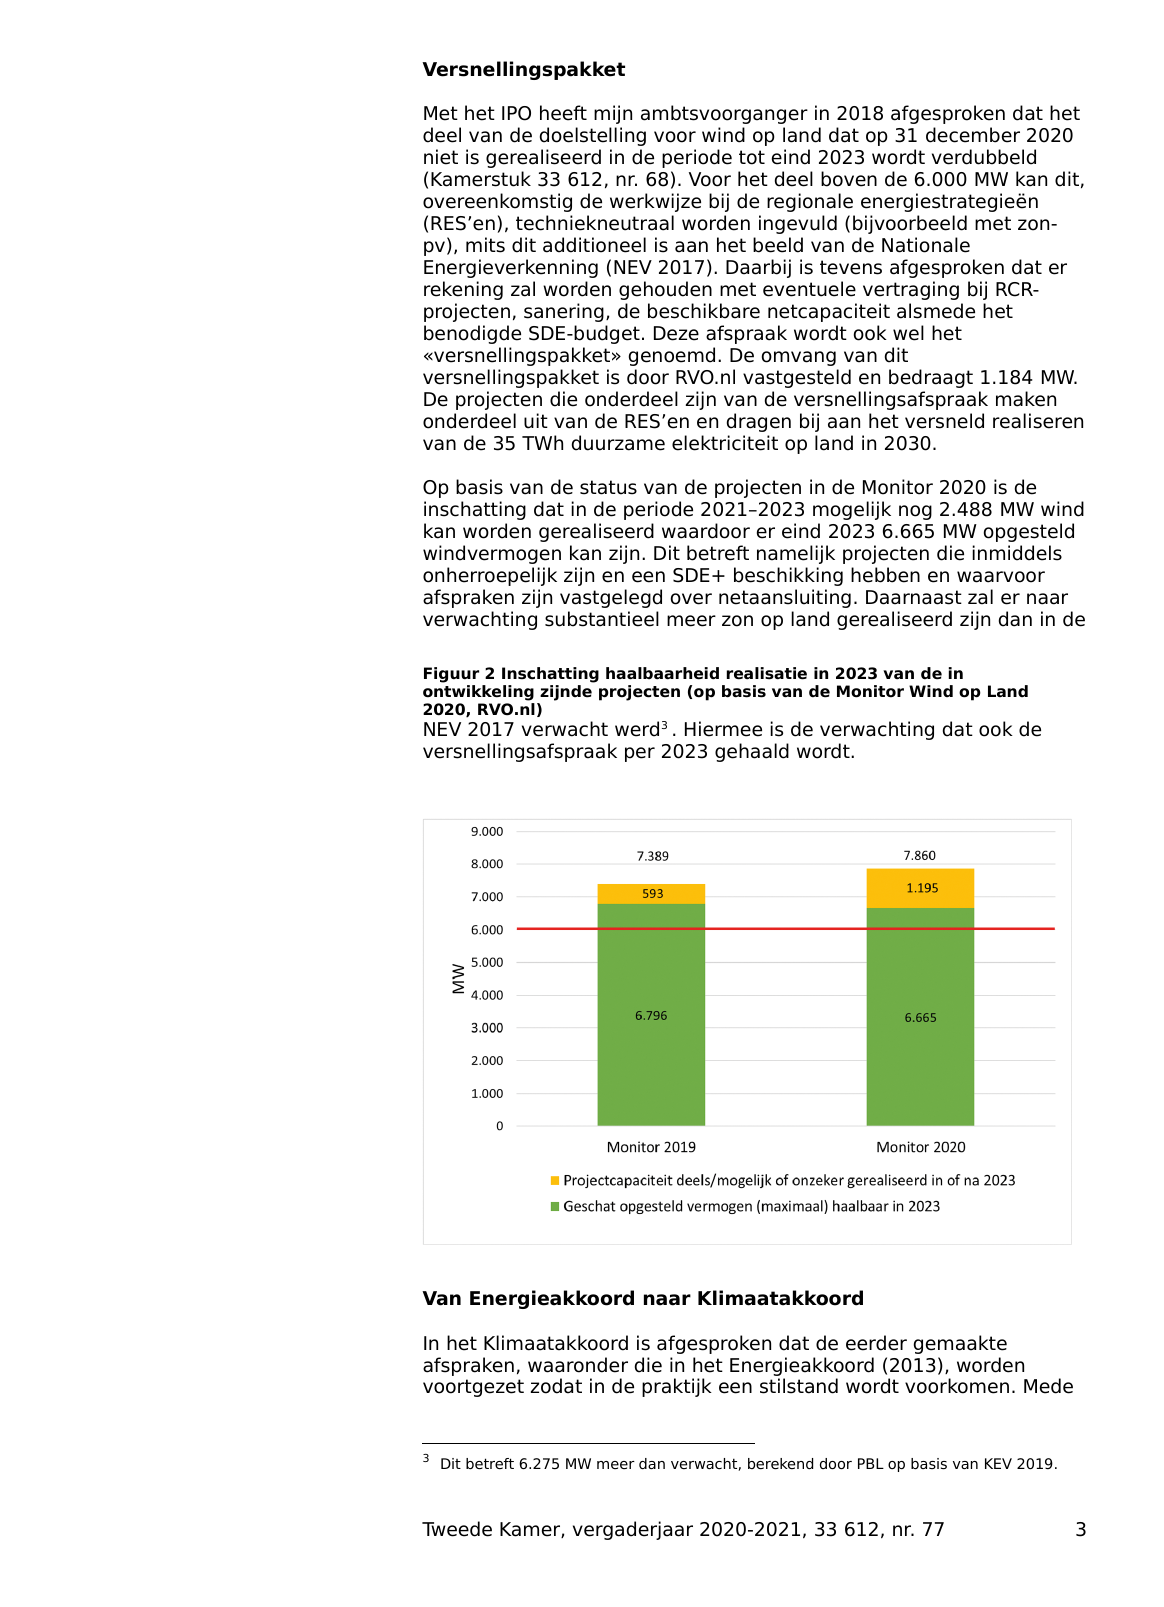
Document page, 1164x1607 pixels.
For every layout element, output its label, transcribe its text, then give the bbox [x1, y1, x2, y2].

text Dit betreft 6.275 MW meer dan verwacht, berekend door PBL op basis van KEV 2019. [422, 1452, 1087, 1474]
picture [422, 818, 1072, 1245]
text Op basis van de status van de projecten in de Monitor 2020 is de inschatting dat in de periode 2021–2023 mogelijk nog 2.488 MW wind kan worden gerealiseerd waardoor er eind 2023 6.665 MW opgesteld windvermogen kan zijn. Dit betreft namelijk projecten die inmiddels onherroepelijk zijn en een SDE+ beschikking hebben en waarvoor afspraken zijn vastgelegd over netaansluiting. Daarnaast zal er naar verwachting substantieel meer zon op land gerealiseerd zijn dan in de NEV 2017 verwacht werd. Hiermee is de verwachting dat ook de versnellingsafspraak per 2023 gehaald wordt. [422, 477, 1087, 763]
text Met het IPO heeft mijn ambtsvoorganger in 2018 afgesproken dat het deel van de doelstelling voor wind op land dat op 31 december 2020 niet is gerealiseerd in de periode tot eind 2023 wordt verdubbeld (Kamerstuk 33 612, nr. 68). Voor het deel boven de 6.000 MW kan dit, overeenkomstig de werkwijze bij de regionale energiestrategieën (RES’en), techniekneutraal worden ingevuld (bijvoorbeeld met zon-pv), mits dit additioneel is aan het beeld van de Nationale Energieverkenning (NEV 2017). Daarbij is tevens afgesproken dat er rekening zal worden gehouden met eventuele vertraging bij RCR-projecten, sanering, de beschikbare netcapaciteit alsmede het benodigde SDE-budget. Deze afspraak wordt ook wel het «versnellingspakket» genoemd. De omvang van dit versnellingspakket is door RVO.nl vastgesteld en bedraagt 1.184 MW. De projecten die onderdeel zijn van de versnellingsafspraak maken onderdeel uit van de RES’en en dragen bij aan het versneld realiseren van de 35 TWh duurzame elektriciteit op land in 2030. [422, 103, 1087, 455]
text Figuur 2 Inschatting haalbaarheid realisatie in 2023 van de in ontwikkeling zijnde projecten (op basis van de Monitor Wind op Land 2020, RVO.nl) [422, 665, 1072, 719]
text In het Klimaatakkoord is afgesproken dat de eerder gemaakte afspraken, waaronder die in het Energieakkoord (2013), worden voortgezet zodat in de praktijk een stilstand wordt voorkomen. Mede [422, 1332, 1087, 1398]
subtitle Van Energieakkoord naar Klimaatakkoord [422, 1288, 1087, 1310]
subtitle Versnellingspakket [422, 59, 1087, 81]
